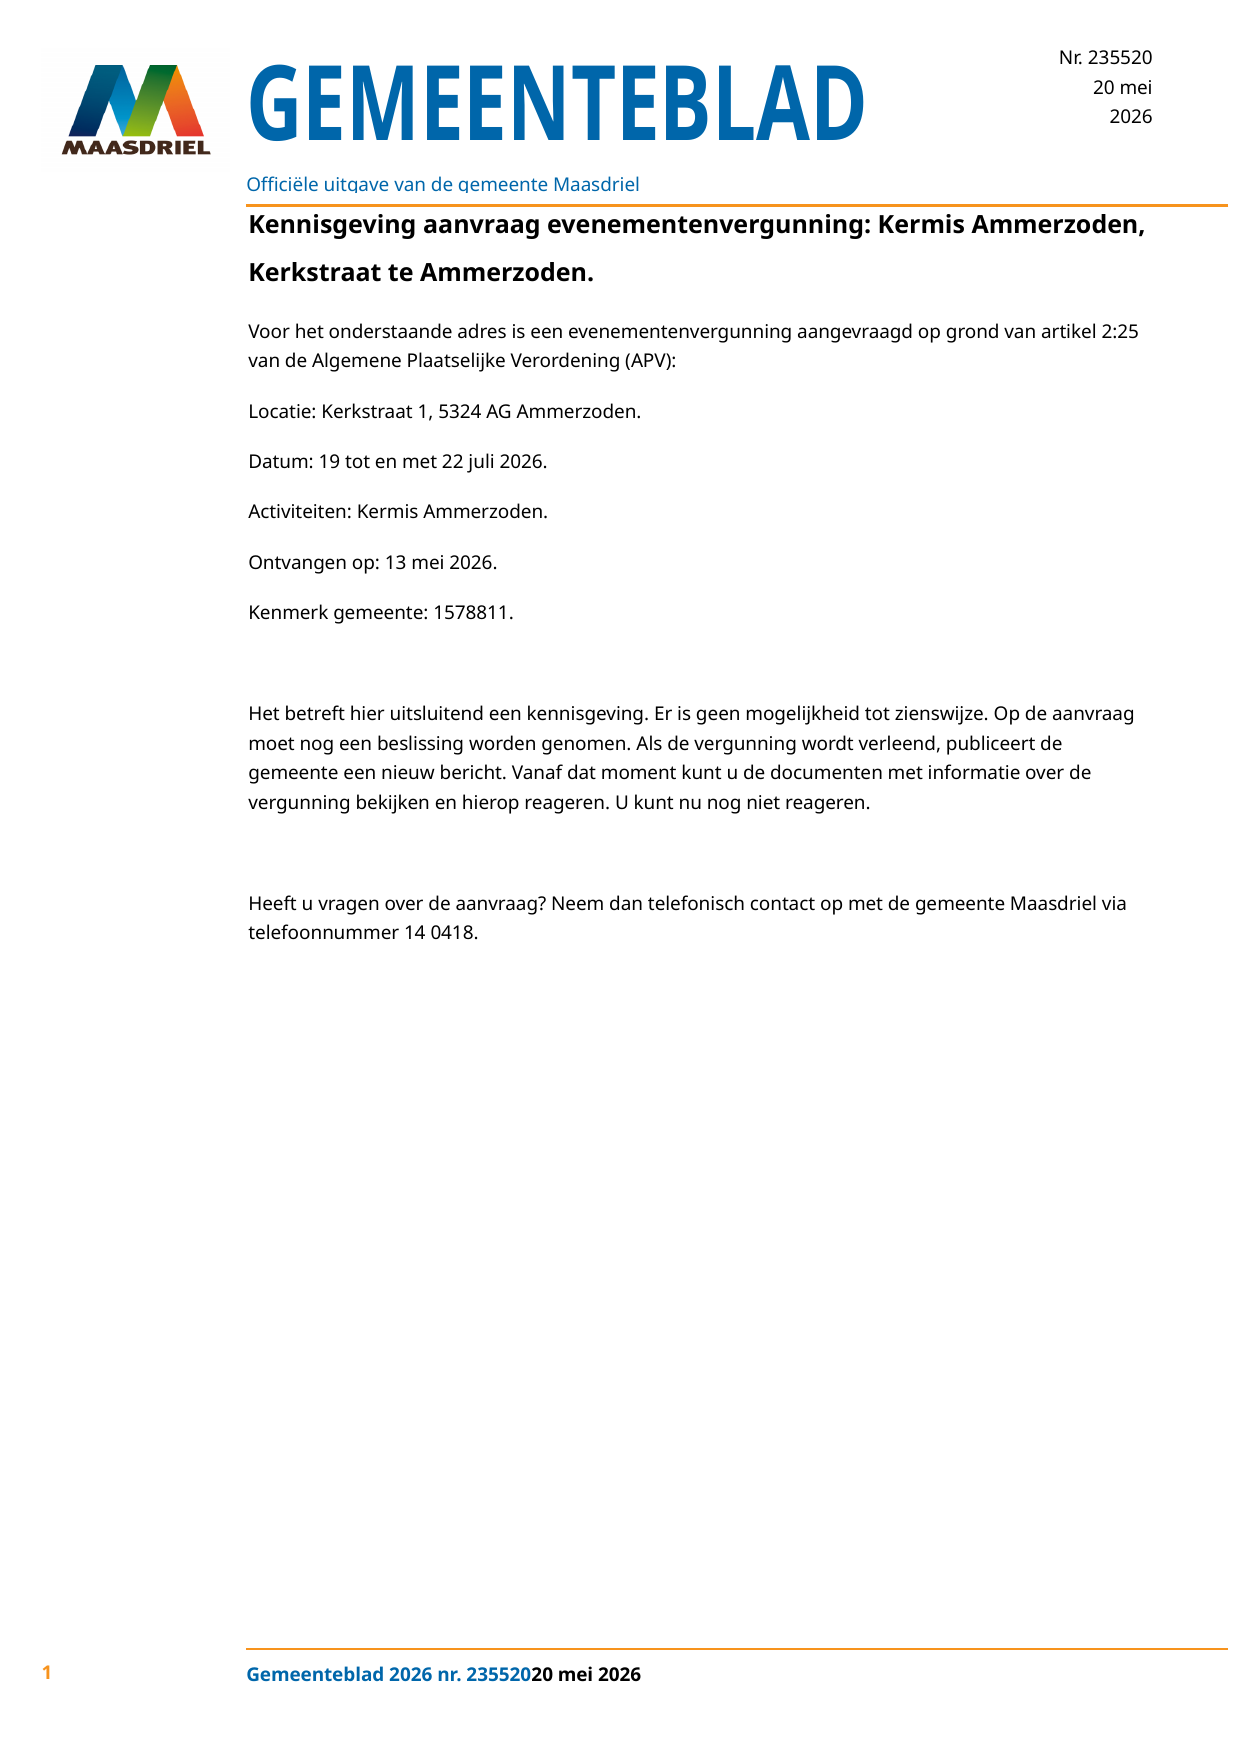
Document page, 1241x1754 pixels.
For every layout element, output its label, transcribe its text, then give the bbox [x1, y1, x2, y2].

text Datum: 19 tot en met 22 juli 2026. [248, 448, 1152, 474]
text Locatie: Kerkstraat 1, 5324 AG Ammerzoden. [248, 398, 1152, 424]
text Het betreft hier uitsluitend een kennisgeving. Er is geen mogelijkheid tot zienswijze. Op de aanvraag moet nog een beslissing worden genomen. Als de vergunning wordt verleend, publiceert de gemeente een nieuw bericht. Vanaf dat moment kunt u de documenten met informatie over de vergunning bekijken en hierop reageren. U kunt nu nog niet reageren. [248, 700, 1152, 815]
text Kennisgeving aanvraag evenementenvergunning: Kermis Ammerzoden, Kerkstraat te Ammerzoden. [248, 207, 1152, 288]
text Kenmerk gemeente: 1578811. [248, 599, 1152, 625]
text Heeft u vragen over de aanvraag? Neem dan telefonisch contact op met de gemeente Maasdriel via telefoonnummer 14 0418. [248, 890, 1152, 945]
picture [41, 47, 231, 172]
text Activiteiten: Kermis Ammerzoden. [248, 499, 1152, 524]
text Ontvangen op: 13 mei 2026. [248, 549, 1152, 575]
text Voor het onderstaande adres is een evenementenvergunning aangevraagd op grond van artikel 2:25 van de Algemene Plaatselijke Verordening (APV): [248, 318, 1152, 373]
